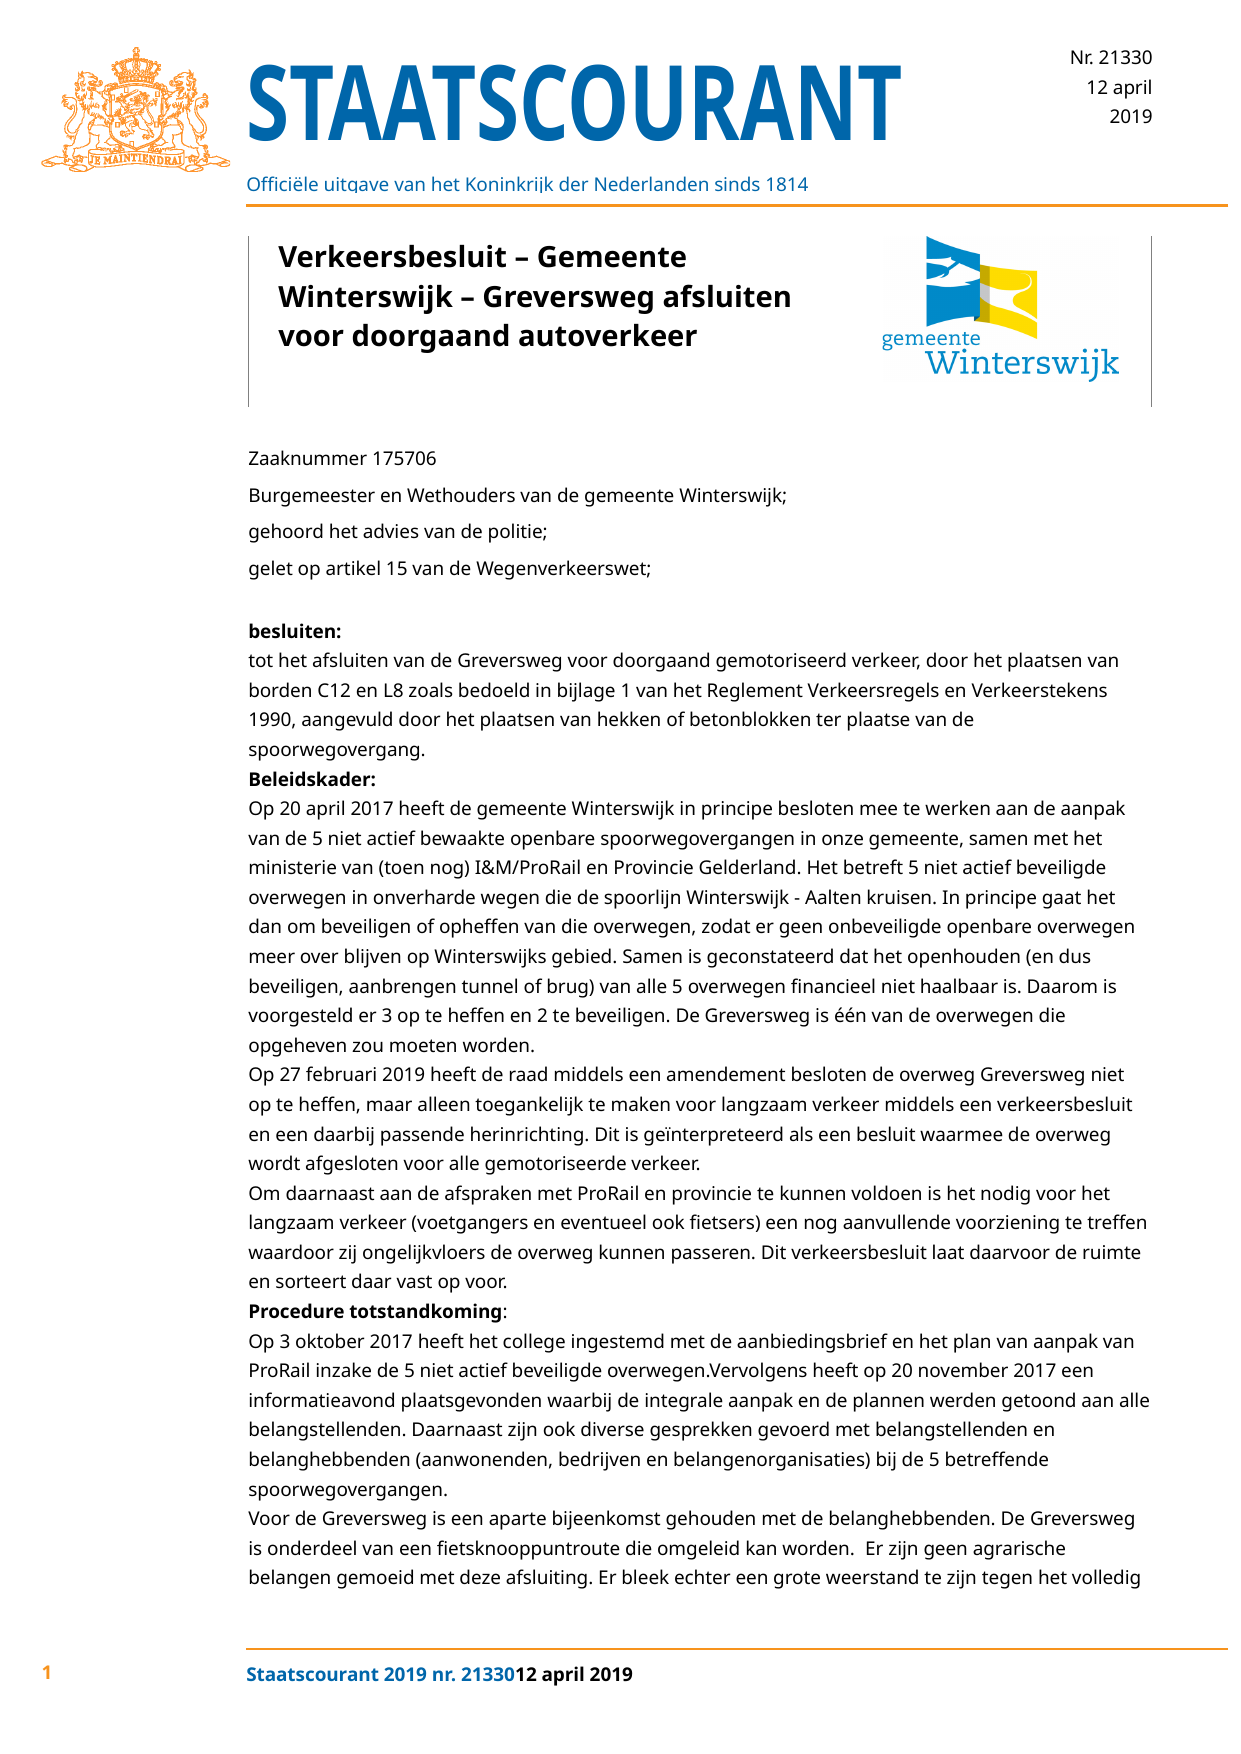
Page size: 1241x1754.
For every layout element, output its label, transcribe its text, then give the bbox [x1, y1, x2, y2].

picture [41, 47, 231, 172]
table_header Verkeersbesluit – Gemeente Winterswijk – Greversweg afsluiten voor doorgaand autoverkeer [249, 236, 850, 407]
text Beleidskader: [248, 766, 1152, 791]
text Burgemeester en Wethouders van de gemeente Winterswijk; [248, 482, 1152, 507]
text gehoord het advies van de politie; [248, 518, 1152, 544]
text Op 3 oktober 2017 heeft het college ingestemd met de aanbiedingsbrief en het plan van aanpak van ProRail inzake de 5 niet actief beveiligde overwegen.Vervolgens heeft op 20 november 2017 een informatieavond plaatsgevonden waarbij de integrale aanpak en de plannen werden getoond aan alle belangstellenden. Daarnaast zijn ook diverse gesprekken gevoerd met belangstellenden en belanghebbenden (aanwonenden, bedrijven en belangenorganisaties) bij de 5 betreffende spoorwegovergangen. [248, 1328, 1152, 1501]
text gelet op artikel 15 van de Wegenverkeerswet; [248, 555, 1152, 581]
text Om daarnaast aan de afspraken met ProRail en provincie te kunnen voldoen is het nodig voor het langzaam verkeer (voetgangers en eventueel ook fietsers) een nog aanvullende voorziening te treffen waardoor zij ongelijkvloers de overweg kunnen passeren. Dit verkeersbesluit laat daarvoor de ruimte en sorteert daar vast op voor. [248, 1180, 1152, 1294]
table_header [850, 236, 1151, 407]
text Zaaknummer 175706 [248, 445, 1152, 471]
text besluiten: [248, 618, 1152, 643]
picture [1111, 360, 1119, 371]
text Voor de Greversweg is een aparte bijeenkomst gehouden met de belanghebbenden. De Greversweg is onderdeel van een fietsknooppuntroute die omgeleid kan worden. Er zijn geen agrarische belangen gemoeid met deze afsluiting. Er bleek echter een grote weerstand te zijn tegen het volledig [248, 1505, 1152, 1590]
text Op 20 april 2017 heeft de gemeente Winterswijk in principe besloten mee te werken aan de aanpak van de 5 niet actief bewaakte openbare spoorwegovergangen in onze gemeente, samen met het ministerie van (toen nog) I&M/ProRail en Provincie Gelderland. Het betreft 5 niet actief beveiligde overwegen in onverharde wegen die de spoorlijn Winterswijk - Aalten kruisen. In principe gaat het dan om beveiligen of opheffen van die overwegen, zodat er geen onbeveiligde openbare overwegen meer over blijven op Winterswijks gebied. Samen is geconstateerd dat het openhouden (en dus beveiligen, aanbrengen tunnel of brug) van alle 5 overwegen financieel niet haalbaar is. Daarom is voorgesteld er 3 op te heffen en 2 te beveiligen. De Greversweg is één van de overwegen die opgeheven zou moeten worden. [248, 795, 1152, 1058]
text Procedure totstandkoming: [248, 1298, 1152, 1324]
picture [882, 236, 1119, 382]
text tot het afsluiten van de Greversweg voor doorgaand gemotoriseerd verkeer, door het plaatsen van borden C12 en L8 zoals bedoeld in bijlage 1 van het Reglement Verkeersregels en Verkeerstekens 1990, aangevuld door het plaatsen van hekken of betonblokken ter plaatse van de spoorwegovergang. [248, 647, 1152, 762]
text Op 27 februari 2019 heeft de raad middels een amendement besloten de overweg Greversweg niet op te heffen, maar alleen toegankelijk te maken voor langzaam verkeer middels een verkeersbesluit en een daarbij passende herinrichting. Dit is geïnterpreteerd als een besluit waarmee de overweg wordt afgesloten voor alle gemotoriseerde verkeer. [248, 1062, 1152, 1176]
